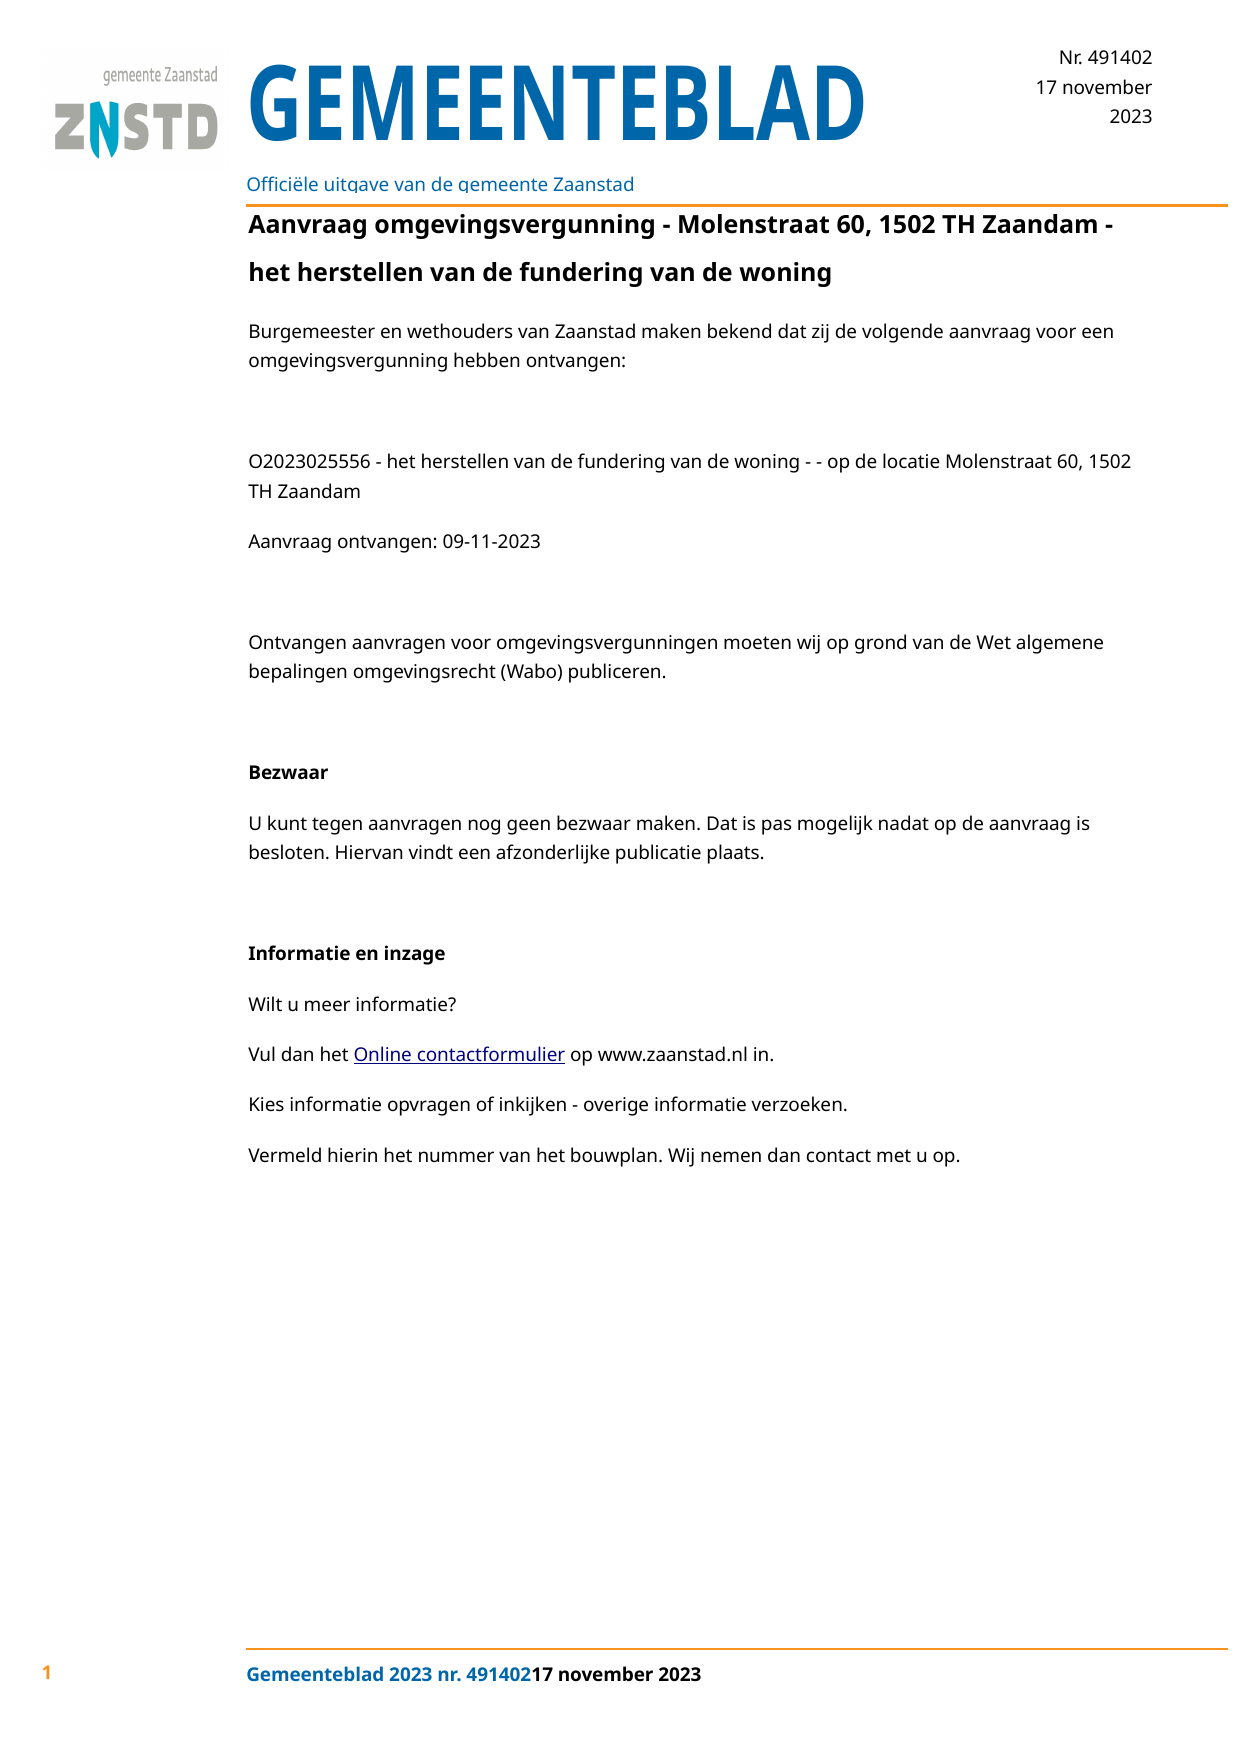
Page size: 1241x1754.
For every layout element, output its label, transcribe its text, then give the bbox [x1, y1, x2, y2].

text O2023025556 - het herstellen van de fundering van de woning - - op de locatie Molenstraat 60, 1502 TH Zaandam [248, 448, 1152, 504]
text Wilt u meer informatie? [248, 991, 1152, 1017]
picture [41, 47, 231, 172]
text Vul dan het Online contactformulier op www.zaanstad.nl in. [248, 1041, 1152, 1067]
text Aanvraag omgevingsvergunning - Molenstraat 60, 1502 TH Zaandam - het herstellen van de fundering van de woning [248, 207, 1152, 288]
text Vermeld hierin het nummer van het bouwplan. Wij nemen dan contact met u op. [248, 1142, 1152, 1168]
text Ontvangen aanvragen voor omgevingsvergunningen moeten wij op grond van de Wet algemene bepalingen omgevingsrecht (Wabo) publiceren. [248, 629, 1152, 684]
text U kunt tegen aanvragen nog geen bezwaar maken. Dat is pas mogelijk nadat op de aanvraag is besloten. Hiervan vindt een afzonderlijke publicatie plaats. [248, 810, 1152, 865]
text Bezwaar [248, 759, 1152, 785]
text Aanvraag ontvangen: 09-11-2023 [248, 528, 1152, 554]
text Informatie en inzage [248, 940, 1152, 966]
text Kies informatie opvragen of inkijken - overige informatie verzoeken. [248, 1092, 1152, 1117]
text Burgemeester en wethouders van Zaanstad maken bekend dat zij de volgende aanvraag voor een omgevingsvergunning hebben ontvangen: [248, 318, 1152, 373]
